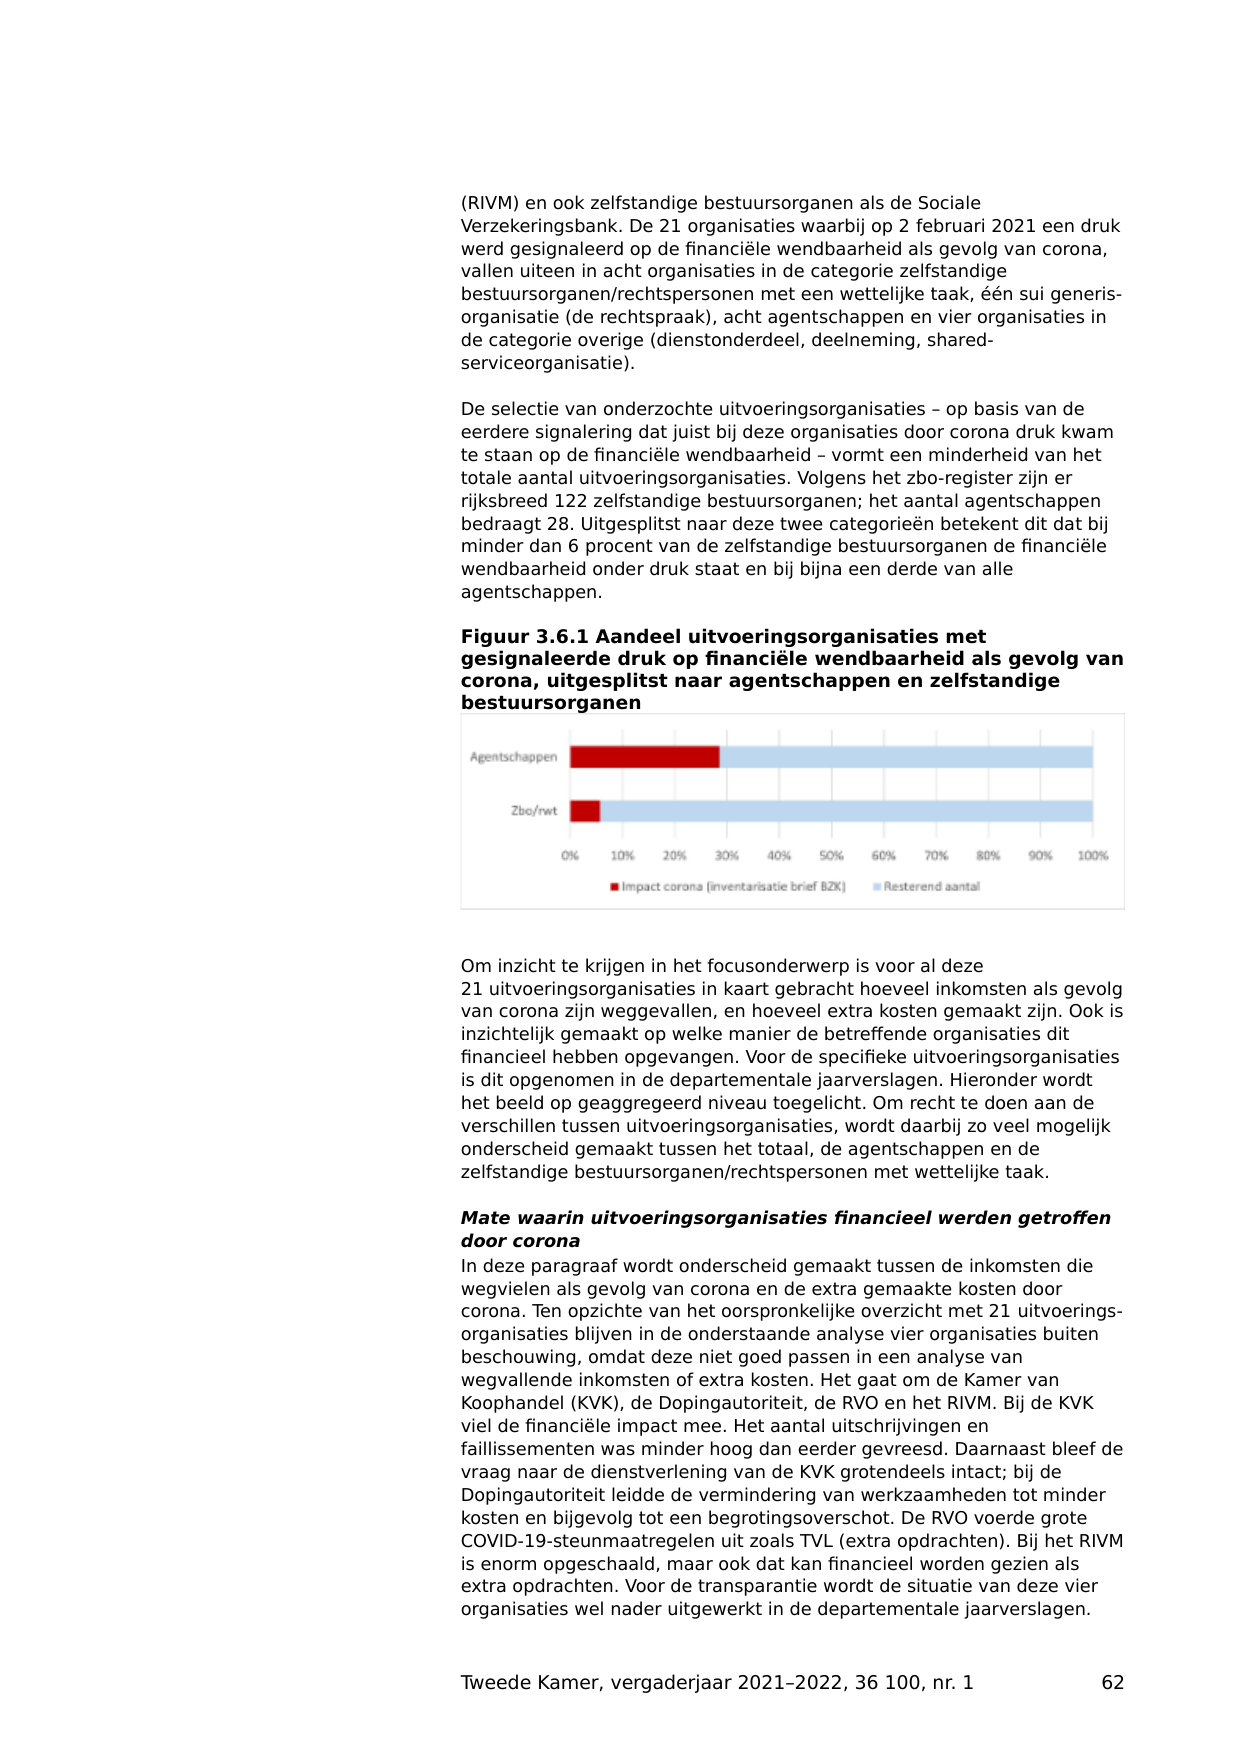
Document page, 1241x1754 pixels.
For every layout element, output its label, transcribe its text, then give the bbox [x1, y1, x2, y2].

text In deze paragraaf wordt onderscheid gemaakt tussen de inkomsten die wegvielen als gevolg van corona en de extra gemaakte kosten door corona. Ten opzichte van het oorspronkelijke overzicht met 21 uitvoerings­organisaties blijven in de onderstaande analyse vier organisaties buiten beschouwing, omdat deze niet goed passen in een analyse van wegvallende inkomsten of extra kosten. Het gaat om de Kamer van Koophandel (KVK), de Dopingautoriteit, de RVO en het RIVM. Bij de KVK viel de financiële impact mee. Het aantal uitschrijvingen en faillissementen was minder hoog dan eerder gevreesd. Daarnaast bleef de vraag naar de dienstverlening van de KVK grotendeels intact; bij de Dopingautoriteit leidde de vermindering van werkzaamheden tot minder kosten en bijgevolg tot een begrotingsoverschot. De RVO voerde grote COVID-19-steunmaatregelen uit zoals TVL (extra opdrachten). Bij het RIVM is enorm opgeschaald, maar ook dat kan financieel worden gezien als extra opdrachten. Voor de transparantie wordt de situatie van deze vier organisaties wel nader uitgewerkt in de departementale jaarverslagen. [461, 1254, 1125, 1620]
text De selectie van onderzochte uitvoeringsorganisaties – op basis van de eerdere signalering dat juist bij deze organisaties door corona druk kwam te staan op de financiële wendbaarheid – vormt een minderheid van het totale aantal uitvoeringsorganisaties. Volgens het zbo-register zijn er rijksbreed 122 zelfstandige bestuursorganen; het aantal agentschappen bedraagt 28. Uitgesplitst naar deze twee categorieën betekent dit dat bij minder dan 6 procent van de zelfstandige bestuursorganen de financiële wendbaarheid onder druk staat en bij bijna een derde van alle agentschappen. [461, 397, 1125, 603]
title Figuur 3.6.1 Aandeel uitvoeringsorganisaties met gesignaleerde druk op financiële wendbaarheid als gevolg van corona, uitgesplitst naar agentschappen en zelfstandige bestuursorganen [461, 626, 1125, 713]
text Mate waarin uitvoeringsorganisaties financieel werden getroffen door corona [461, 1206, 1125, 1252]
text (RIVM) en ook zelfstandige bestuursorganen als de Sociale Verzekeringsbank. De 21 organisaties waarbij op 2 februari 2021 een druk werd gesignaleerd op de financiële wendbaarheid als gevolg van corona, vallen uiteen in acht organisaties in de categorie zelfstandige bestuursorganen/rechtspersonen met een wettelijke taak, één sui generis-organisatie (de rechtspraak), acht agent­schappen en vier organisaties in de categorie overige (dienstonderdeel, deelneming, shared-serviceorganisatie). [461, 191, 1125, 374]
text Om inzicht te krijgen in het focusonderwerp is voor al deze 21 uitvoeringsorganisaties in kaart gebracht hoeveel inkomsten als gevolg van corona zijn weggevallen, en hoeveel extra kosten gemaakt zijn. Ook is inzichtelijk gemaakt op welke manier de betreffende organisaties dit financieel hebben opgevangen. Voor de specifieke uitvoeringsorganisaties is dit opgenomen in de departementale jaarverslagen. Hieronder wordt het beeld op geaggregeerd niveau toegelicht. Om recht te doen aan de verschillen tussen uitvoeringsorganisaties, wordt daarbij zo veel mogelijk onderscheid gemaakt tussen het totaal, de agentschappen en de zelfstandige bestuursorganen/rechtspersonen met wettelijke taak. [461, 954, 1125, 1183]
